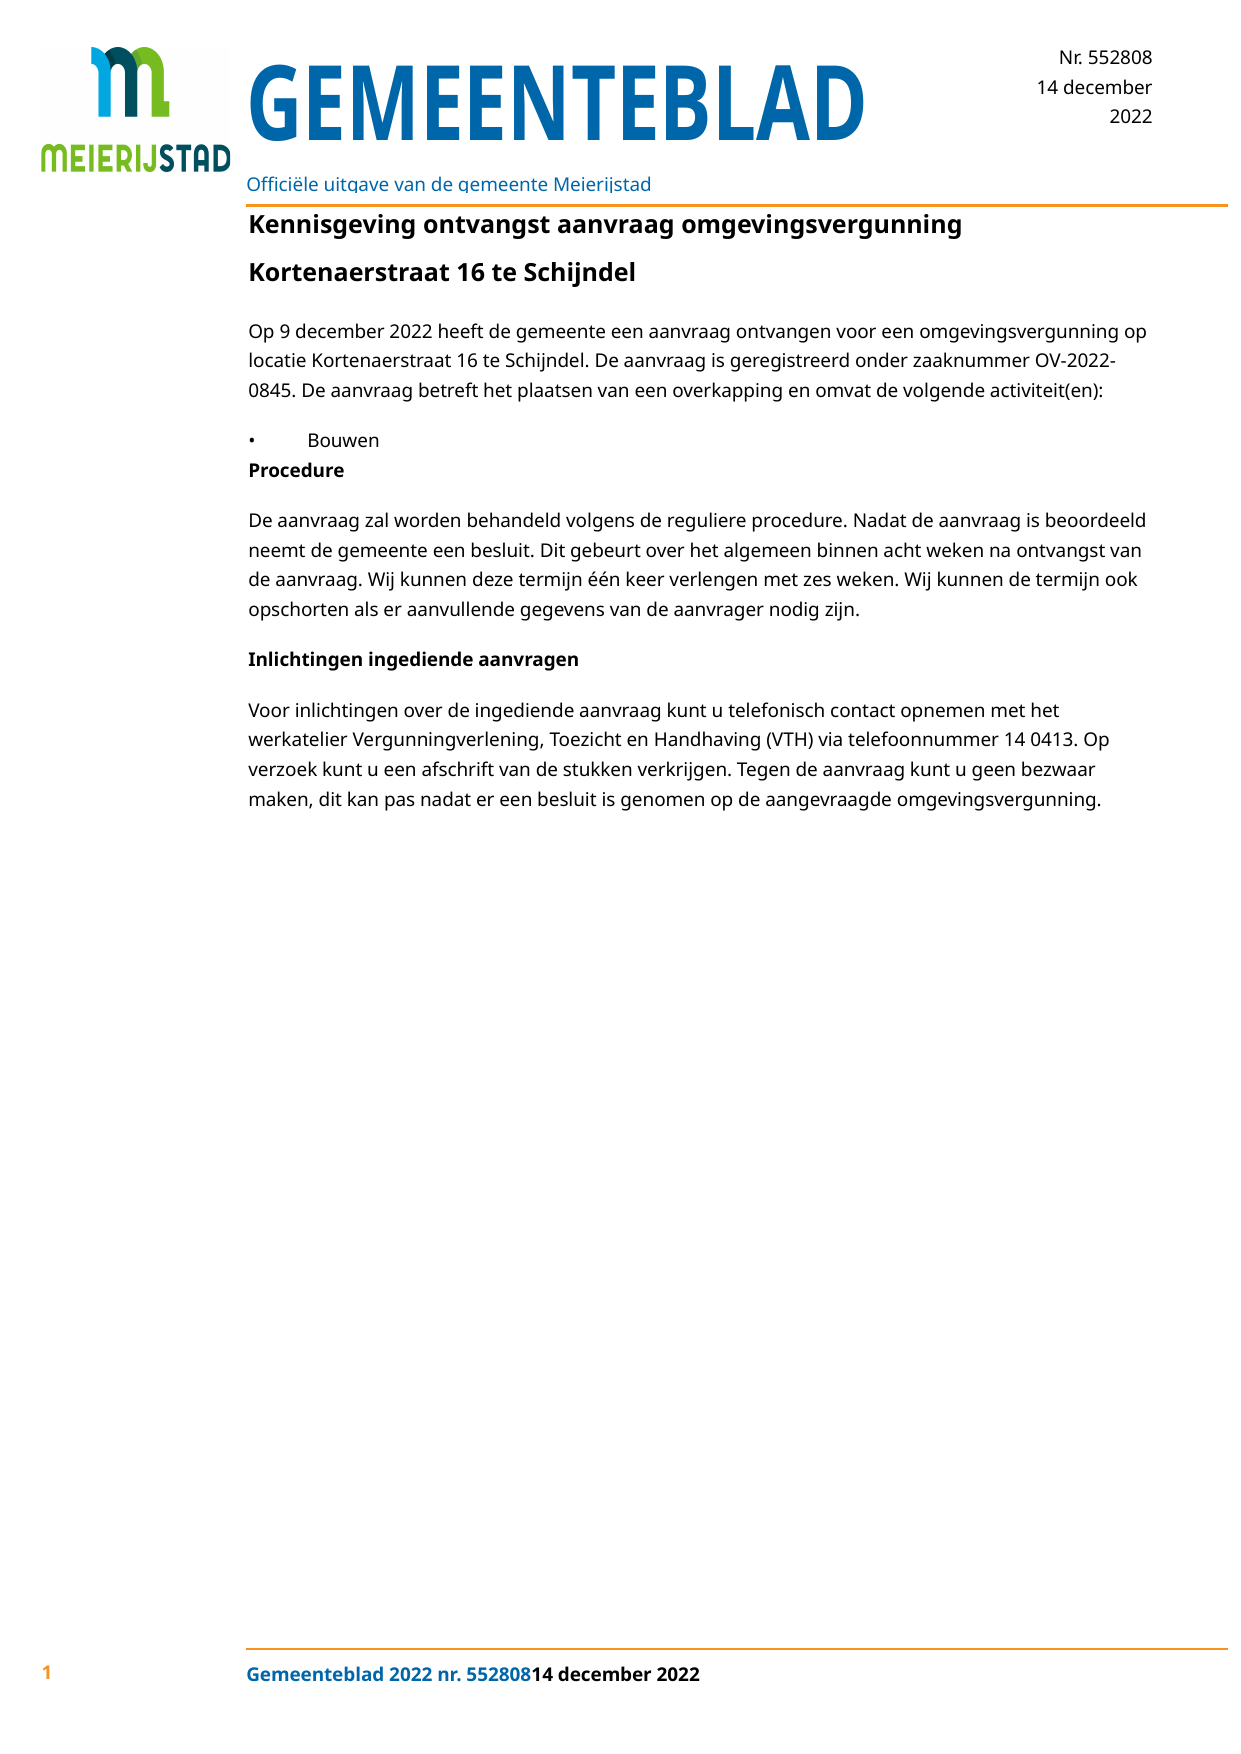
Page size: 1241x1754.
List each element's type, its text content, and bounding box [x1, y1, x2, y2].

text Inlichtingen ingediende aanvragen [248, 647, 1152, 672]
picture [41, 47, 231, 172]
list Bouwen [248, 427, 1152, 453]
text Procedure [248, 457, 1152, 483]
text Kennisgeving ontvangst aanvraag omgevingsvergunning Kortenaerstraat 16 te Schijndel [248, 207, 1152, 288]
text Op 9 december 2022 heeft de gemeente een aanvraag ontvangen voor een omgevingsvergunning op locatie Kortenaerstraat 16 te Schijndel. De aanvraag is geregistreerd onder zaaknummer OV-2022-0845. De aanvraag betreft het plaatsen van een overkapping en omvat de volgende activiteit(en): [248, 318, 1152, 403]
text De aanvraag zal worden behandeld volgens de reguliere procedure. Nadat de aanvraag is beoordeeld neemt de gemeente een besluit. Dit gebeurt over het algemeen binnen acht weken na ontvangst van de aanvraag. Wij kunnen deze termijn één keer verlengen met zes weken. Wij kunnen de termijn ook opschorten als er aanvullende gegevens van de aanvrager nodig zijn. [248, 507, 1152, 622]
text Voor inlichtingen over de ingediende aanvraag kunt u telefonisch contact opnemen met het werkatelier Vergunningverlening, Toezicht en Handhaving (VTH) via telefoonnummer 14 0413. Op verzoek kunt u een afschrift van de stukken verkrijgen. Tegen de aanvraag kunt u geen bezwaar maken, dit kan pas nadat er een besluit is genomen op de aangevraagde omgevingsvergunning. [248, 697, 1152, 812]
